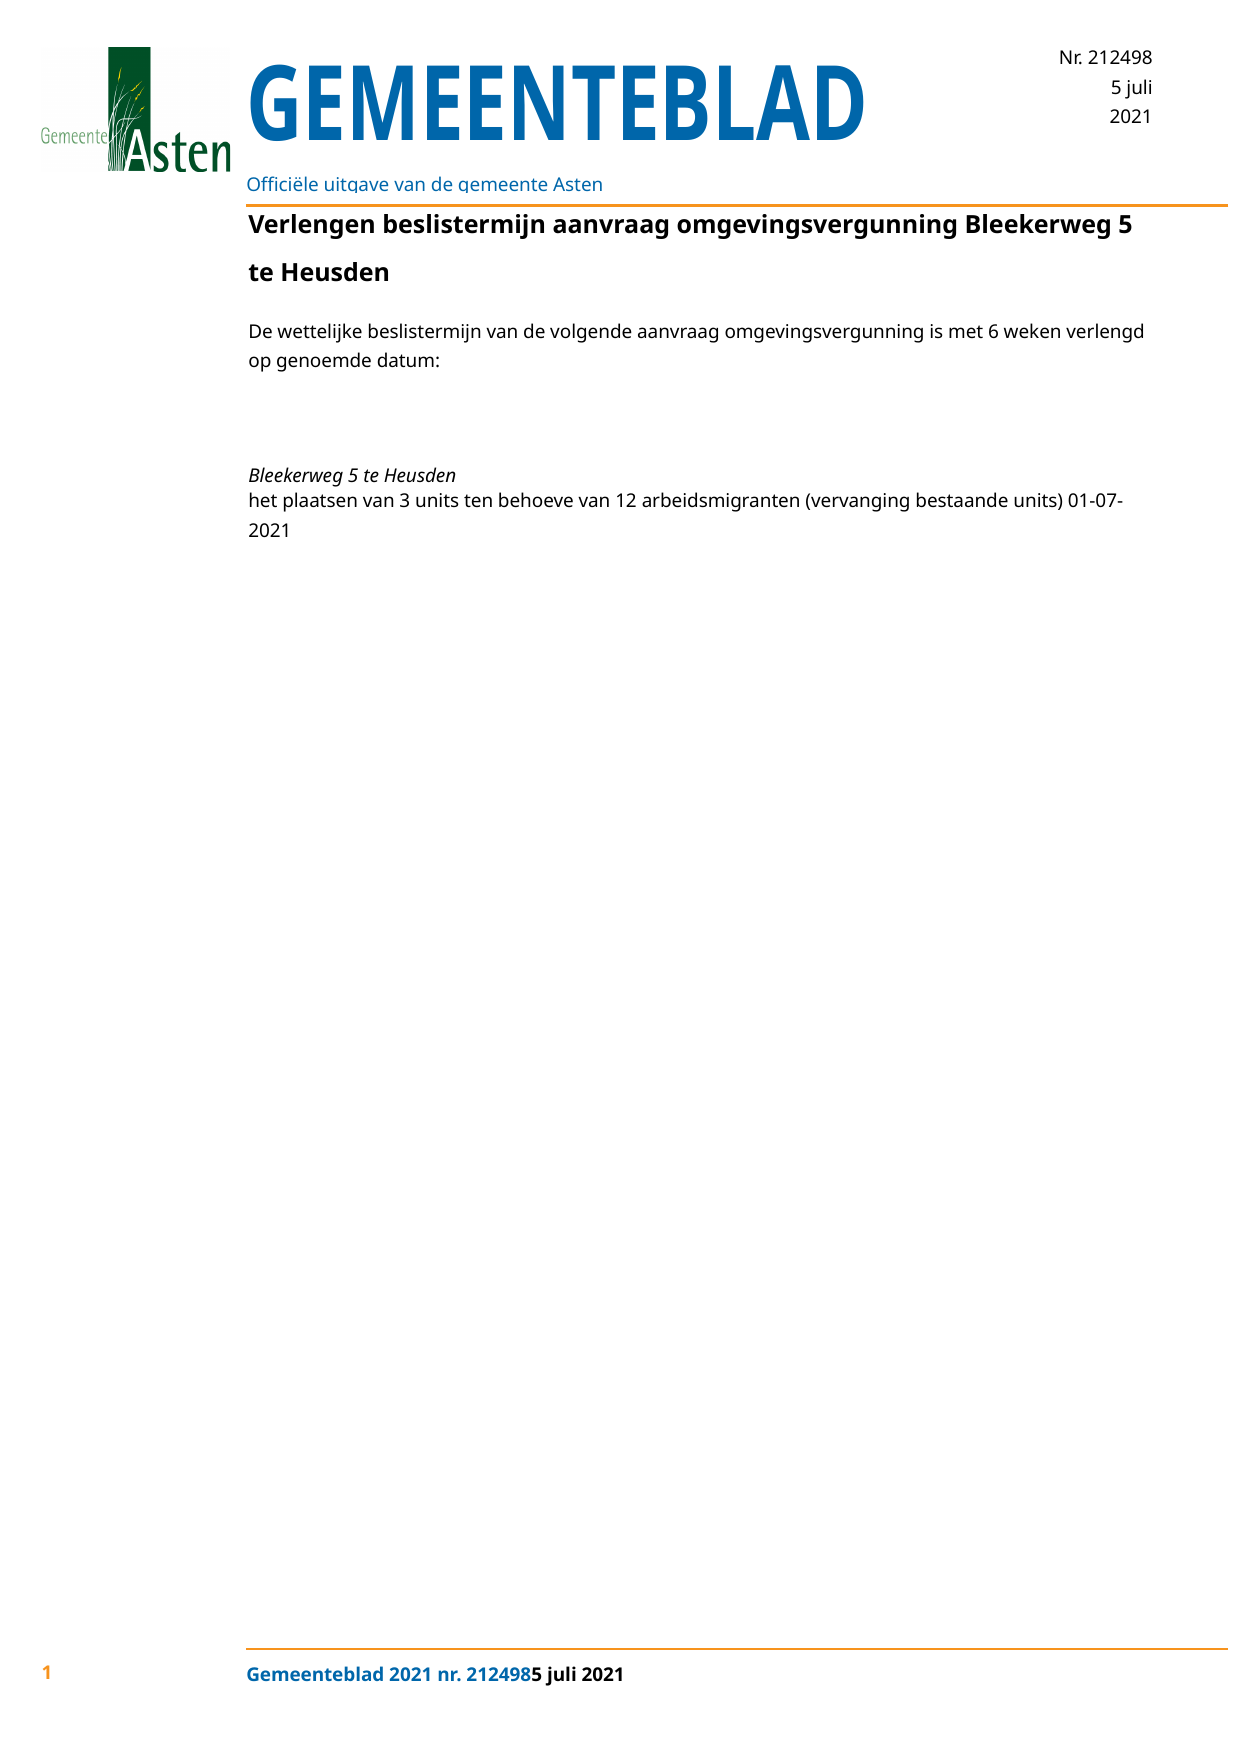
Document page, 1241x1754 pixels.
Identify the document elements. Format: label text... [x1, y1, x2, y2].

text het plaatsen van 3 units ten behoeve van 12 arbeidsmigranten (vervanging bestaande units) 01-07-2021 [248, 488, 1152, 543]
text Verlengen beslistermijn aanvraag omgevingsvergunning Bleekerweg 5 te Heusden [248, 207, 1152, 288]
text De wettelijke beslistermijn van de volgende aanvraag omgevingsvergunning is met 6 weken verlengd op genoemde datum: [248, 318, 1152, 373]
picture [41, 47, 231, 172]
text Bleekerweg 5 te Heusden [248, 462, 1152, 488]
